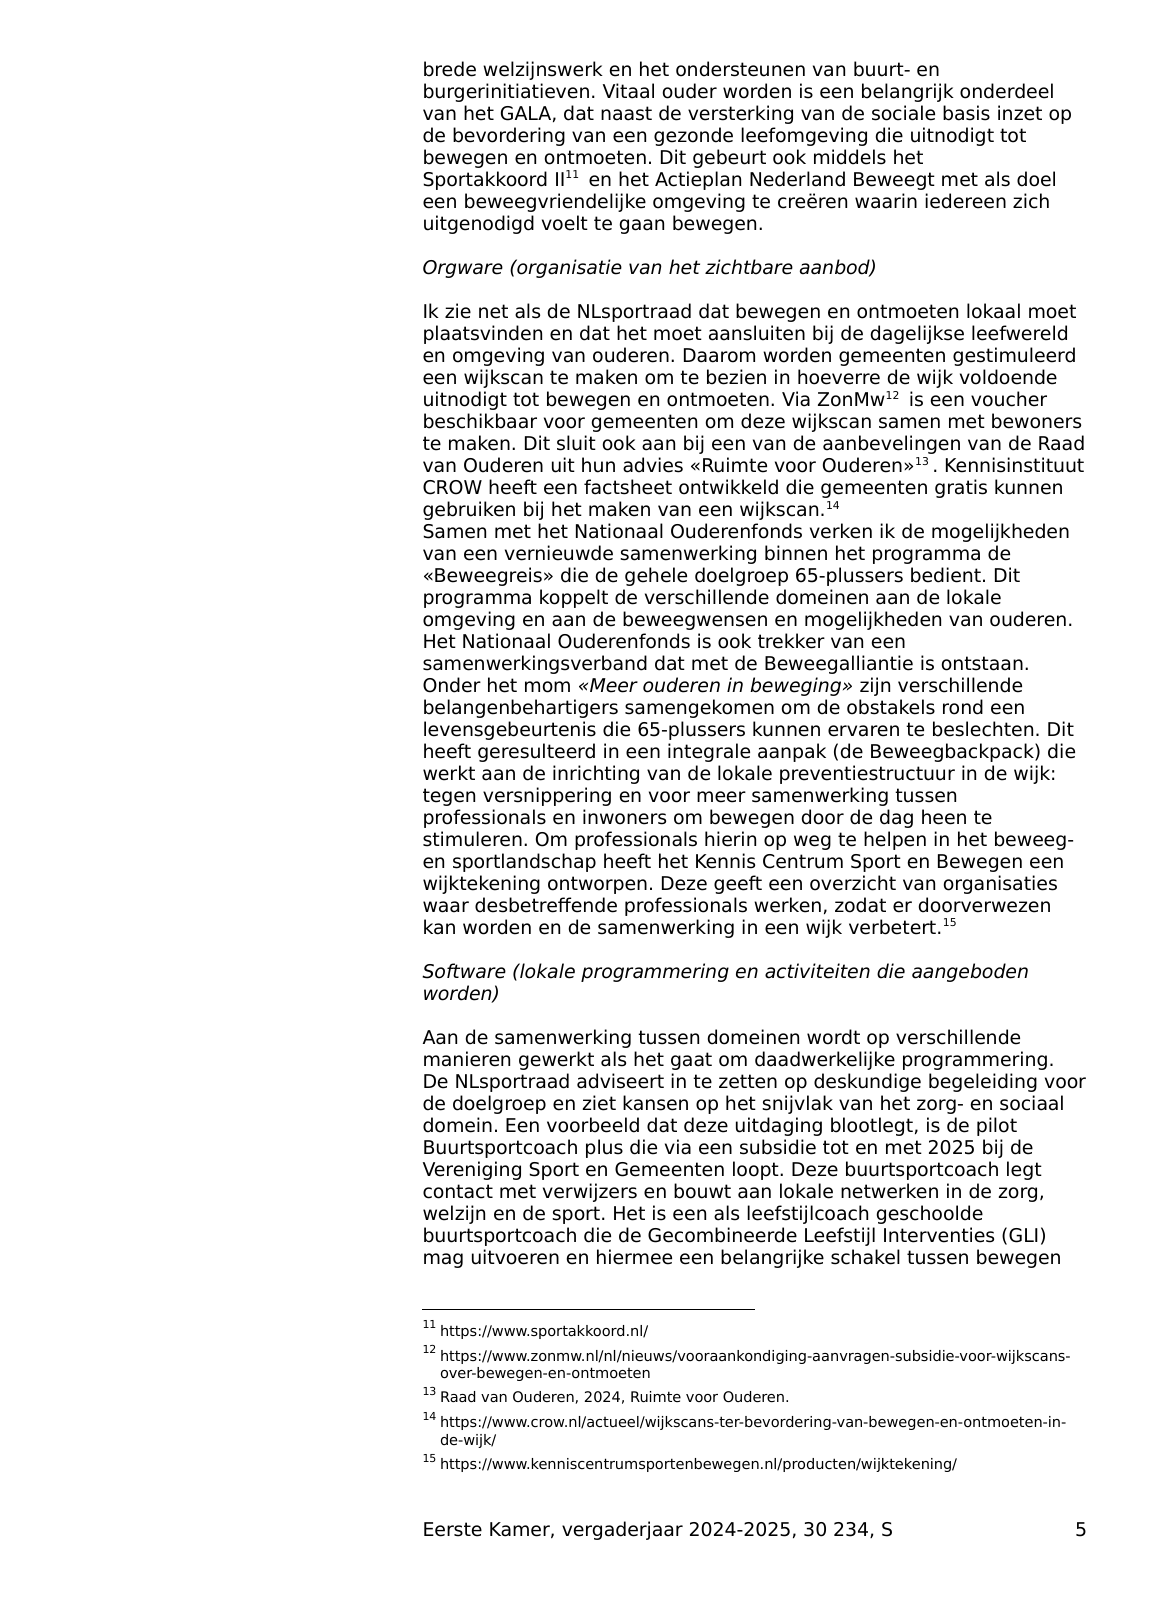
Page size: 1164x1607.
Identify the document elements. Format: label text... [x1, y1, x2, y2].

text Aan de samenwerking tussen domeinen wordt op verschillende manieren gewerkt als het gaat om daadwerkelijke programmering. De NLsportraad adviseert in te zetten op deskundige begeleiding voor de doelgroep en ziet kansen op het snijvlak van het zorg- en sociaal domein. Een voorbeeld dat deze uitdaging blootlegt, is de pilot Buurtsportcoach plus die via een subsidie tot en met 2025 bij de Vereniging Sport en Gemeenten loopt. Deze buurtsportcoach legt contact met verwijzers en bouwt aan lokale netwerken in de zorg, welzijn en de sport. Het is een als leefstijlcoach geschoolde buurtsportcoach die de Gecombineerde Leefstijl Interventies (GLI) mag uitvoeren en hiermee een belangrijke schakel tussen bewegen [422, 1027, 1087, 1269]
subtitle Orgware (organisatie van het zichtbare aanbod) [422, 257, 1087, 279]
text brede welzijnswerk en het ondersteunen van buurt- en burgerinitiatieven. Vitaal ouder worden is een belangrijk onderdeel van het GALA, dat naast de versterking van de sociale basis inzet op de bevordering van een gezonde leefomgeving die uitnodigt tot bewegen en ontmoeten. Dit gebeurt ook middels het Sportakkoord II en het Actieplan Nederland Beweegt met als doel een beweegvriendelijke omgeving te creëren waarin iedereen zich uitgenodigd voelt te gaan bewegen. [422, 59, 1087, 235]
text https://www.zonmw.nl/nl/nieuws/vooraankondiging-aanvragen-subsidie-voor-wijkscans-over-bewegen-en-ontmoeten [422, 1343, 1087, 1382]
subtitle Software (lokale programmering en activiteiten die aangeboden worden) [422, 961, 1087, 1005]
text https://www.crow.nl/actueel/wijkscans-ter-bevordering-van-bewegen-en-ontmoeten-in-de-wijk/ [422, 1410, 1087, 1449]
text Samen met het Nationaal Ouderenfonds verken ik de mogelijkheden van een vernieuwde samenwerking binnen het programma de «Beweegreis» die de gehele doelgroep 65-plussers bedient. Dit programma koppelt de verschillende domeinen aan de lokale omgeving en aan de beweegwensen en mogelijkheden van ouderen. Het Nationaal Ouderenfonds is ook trekker van een samenwerkingsverband dat met de Beweegalliantie is ontstaan. Onder het mom «Meer ouderen in beweging» zijn verschillende belangenbehartigers samengekomen om de obstakels rond een levensgebeurtenis die 65-plussers kunnen ervaren te beslechten. Dit heeft geresulteerd in een integrale aanpak (de Beweegbackpack) die werkt aan de inrichting van de lokale preventiestructuur in de wijk: tegen versnippering en voor meer samenwerking tussen professionals en inwoners om bewegen door de dag heen te stimuleren. Om professionals hierin op weg te helpen in het beweeg- en sportlandschap heeft het Kennis Centrum Sport en Bewegen een wijktekening ontworpen. Deze geeft een overzicht van organisaties waar desbetreffende professionals werken, zodat er doorverwezen kan worden en de samenwerking in een wijk verbetert. [422, 521, 1087, 939]
text https://www.kenniscentrumsportenbewegen.nl/producten/wijktekening/ [422, 1452, 1087, 1474]
text https://www.sportakkoord.nl/ [422, 1318, 1087, 1341]
text Raad van Ouderen, 2024, Ruimte voor Ouderen. [422, 1385, 1087, 1407]
text Ik zie net als de NLsportraad dat bewegen en ontmoeten lokaal moet plaatsvinden en dat het moet aansluiten bij de dagelijkse leefwereld en omgeving van ouderen. Daarom worden gemeenten gestimuleerd een wijkscan te maken om te bezien in hoeverre de wijk voldoende uitnodigt tot bewegen en ontmoeten. Via ZonMw is een voucher beschikbaar voor gemeenten om deze wijkscan samen met bewoners te maken. Dit sluit ook aan bij een van de aanbevelingen van de Raad van Ouderen uit hun advies «Ruimte voor Ouderen». Kennisinstituut CROW heeft een factsheet ontwikkeld die gemeenten gratis kunnen gebruiken bij het maken van een wijkscan. [422, 301, 1087, 521]
